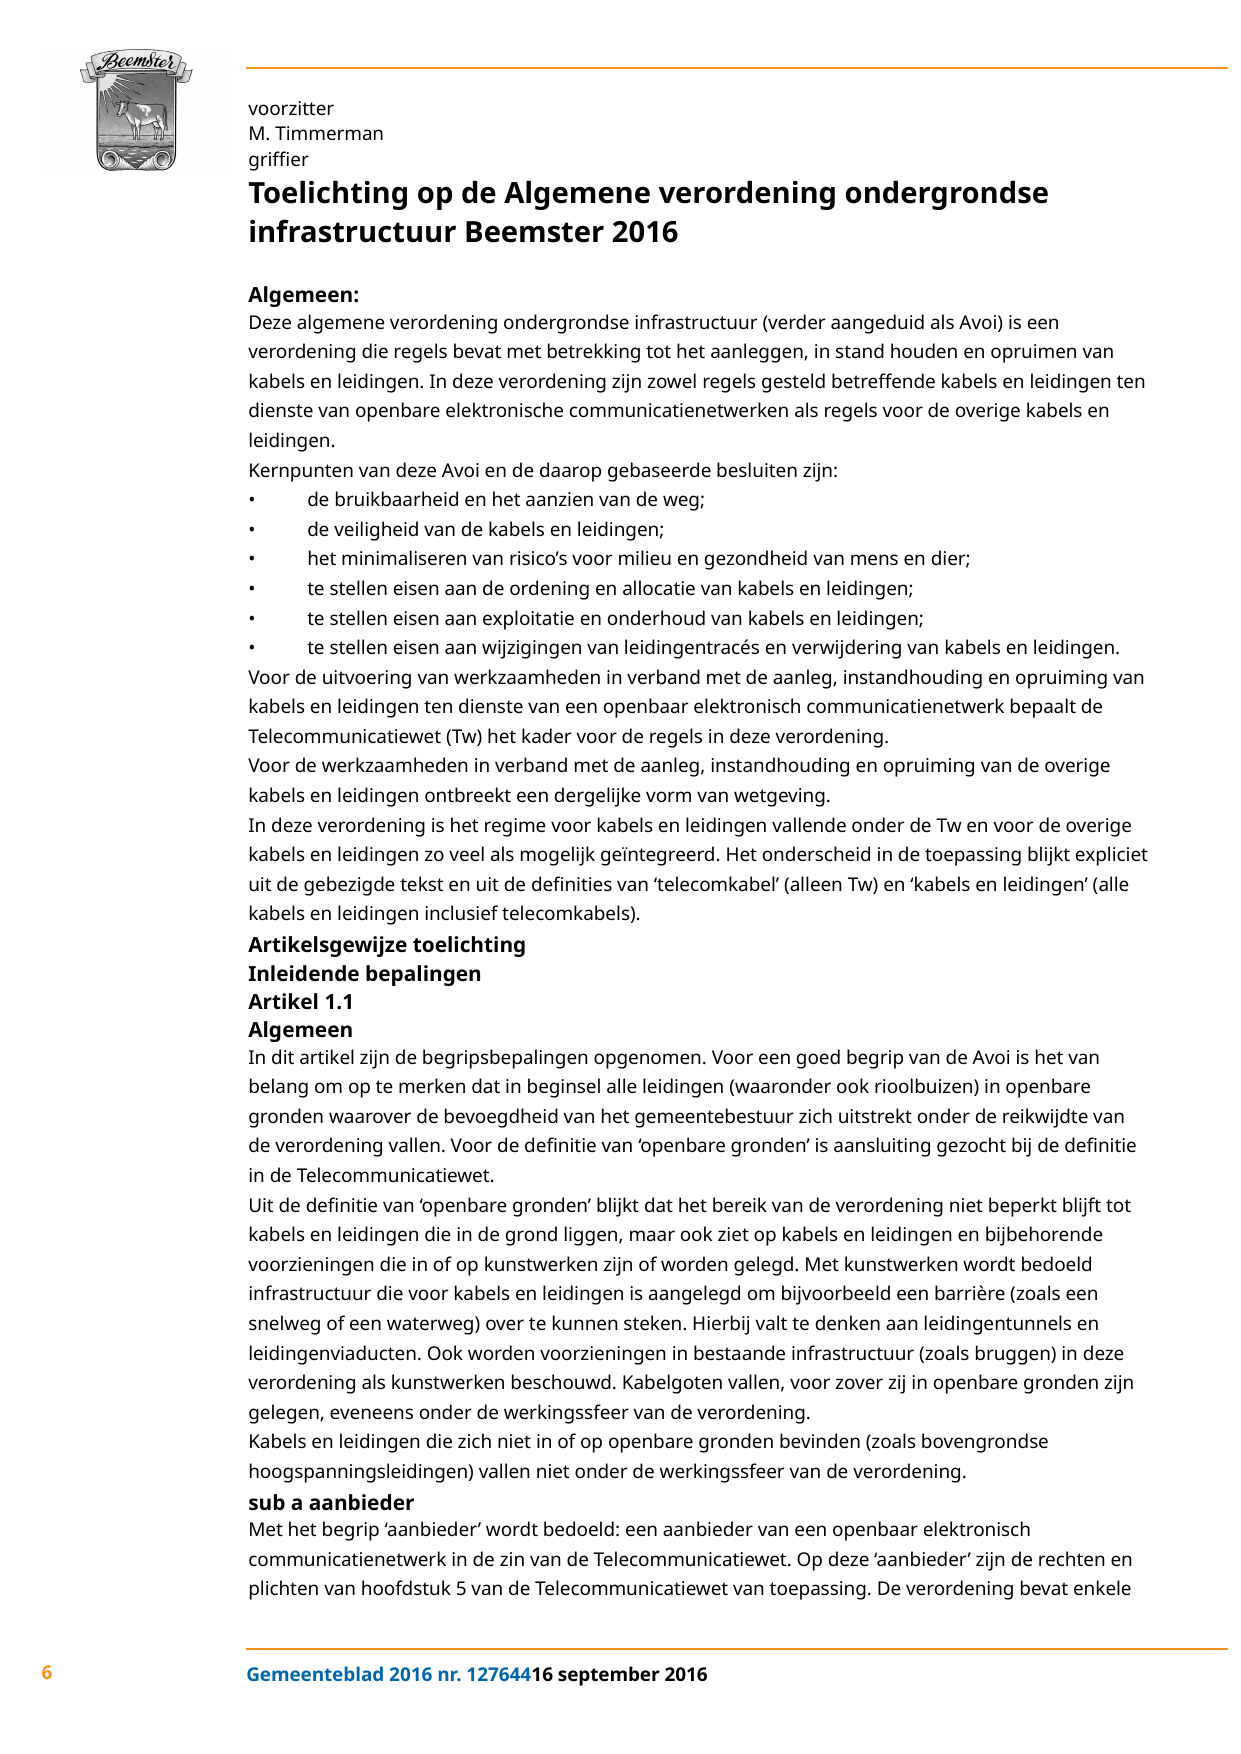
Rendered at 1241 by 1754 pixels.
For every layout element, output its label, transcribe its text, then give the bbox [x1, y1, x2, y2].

picture [41, 47, 231, 172]
text Kernpunten van deze Avoi en de daarop gebaseerde besluiten zijn: [248, 457, 1152, 483]
text griffier [248, 146, 1152, 172]
text Inleidende bepalingen [248, 959, 1152, 987]
text Uit de definitie van ‘openbare gronden’ blijkt dat het bereik van de verordening niet beperkt blijft tot kabels en leidingen die in de grond liggen, maar ook ziet op kabels en leidingen en bijbehorende voorzieningen die in of op kunstwerken zijn of worden gelegd. Met kunstwerken wordt bedoeld infrastructuur die voor kabels en leidingen is aangelegd om bijvoorbeeld een barrière (zoals een snelweg of een waterweg) over te kunnen steken. Hierbij valt te denken aan leidingentunnels en leidingenviaducten. Ook worden voorzieningen in bestaande infrastructuur (zoals bruggen) in deze verordening als kunstwerken beschouwd. Kabelgoten vallen, voor zover zij in openbare gronden zijn gelegen, eveneens onder de werkingssfeer van de verordening. [248, 1192, 1152, 1425]
list het minimaliseren van risico’s voor milieu en gezondheid van mens en dier; [248, 546, 1152, 571]
list te stellen eisen aan wijzigingen van leidingentracés en verwijdering van kabels en leidingen. [248, 634, 1152, 660]
list de veiligheid van de kabels en leidingen; [248, 516, 1152, 542]
text Algemeen [248, 1016, 1152, 1044]
text In dit artikel zijn de begripsbepalingen opgenomen. Voor een goed begrip van de Avoi is het van belang om op te merken dat in beginsel alle leidingen (waaronder ook rioolbuizen) in openbare gronden waarover de bevoegdheid van het gemeentebestuur zich uitstrekt onder de reikwijdte van de verordening vallen. Voor de definitie van ‘openbare gronden’ is aansluiting gezocht bij de definitie in de Telecommunicatiewet. [248, 1044, 1152, 1188]
text Met het begrip ‘aanbieder’ wordt bedoeld: een aanbieder van een openbaar elektronisch communicatienetwerk in de zin van de Telecommunicatiewet. Op deze ‘aanbieder’ zijn de rechten en plichten van hoofdstuk 5 van de Telecommunicatiewet van toepassing. De verordening bevat enkele [248, 1516, 1152, 1601]
text sub a aanbieder [248, 1488, 1152, 1516]
list te stellen eisen aan de ordening en allocatie van kabels en leidingen; [248, 575, 1152, 601]
text Voor de werkzaamheden in verband met de aanleg, instandhouding en opruiming van de overige kabels en leidingen ontbreekt een dergelijke vorm van wetgeving. [248, 753, 1152, 808]
text In deze verordening is het regime voor kabels en leidingen vallende onder de Tw en voor de overige kabels en leidingen zo veel als mogelijk geïntegreerd. Het onderscheid in de toepassing blijkt expliciet uit de gebezigde tekst en uit de definities van ‘telecomkabel’ (alleen Tw) en ‘kabels en leidingen’ (alle kabels en leidingen inclusief telecomkabels). [248, 812, 1152, 926]
text Voor de uitvoering van werkzaamheden in verband met de aanleg, instandhouding en opruiming van kabels en leidingen ten dienste van een openbaar elektronisch communicatienetwerk bepaalt de Telecommunicatiewet (Tw) het kader voor de regels in deze verordening. [248, 664, 1152, 749]
list de bruikbaarheid en het aanzien van de weg; [248, 486, 1152, 512]
text Algemeen: [248, 281, 1152, 309]
text Artikel 1.1 [248, 987, 1152, 1016]
list te stellen eisen aan exploitatie en onderhoud van kabels en leidingen; [248, 605, 1152, 631]
text voorzitter [248, 95, 1152, 121]
text Toelichting op de Algemene verordening ondergrondse infrastructuur Beemster 2016 [248, 172, 1152, 251]
text M. Timmerman [248, 121, 1152, 146]
text Artikelsgewijze toelichting [248, 930, 1152, 959]
text Deze algemene verordening ondergrondse infrastructuur (verder aangeduid als Avoi) is een verordening die regels bevat met betrekking tot het aanleggen, in stand houden en opruimen van kabels en leidingen. In deze verordening zijn zowel regels gesteld betreffende kabels en leidingen ten dienste van openbare elektronische communicatienetwerken als regels voor de overige kabels en leidingen. [248, 309, 1152, 453]
text Kabels en leidingen die zich niet in of op openbare gronden bevinden (zoals bovengrondse hoogspanningsleidingen) vallen niet onder de werkingssfeer van de verordening. [248, 1428, 1152, 1484]
